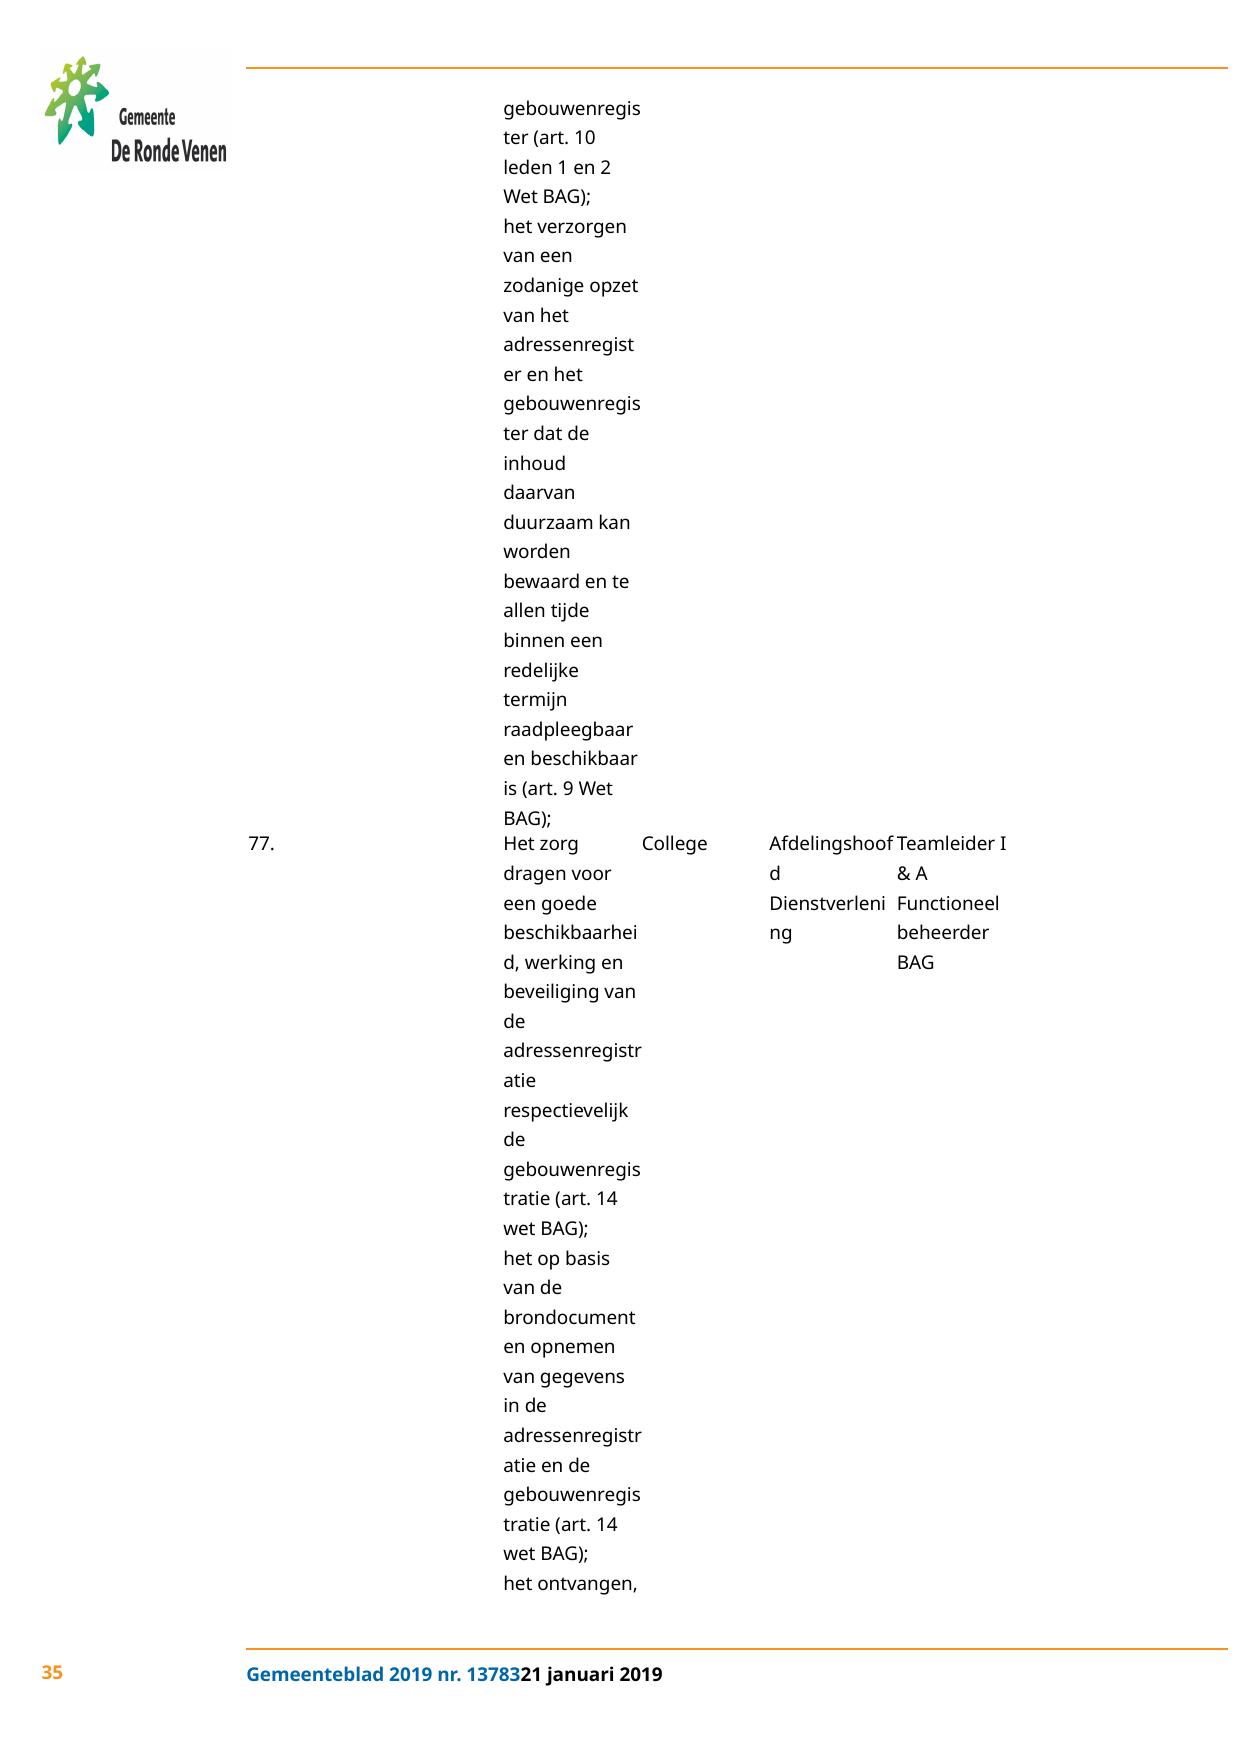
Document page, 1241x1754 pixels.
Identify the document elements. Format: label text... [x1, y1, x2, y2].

table_cell Afdelingshoofd Dienstverlening [769, 831, 897, 1596]
table_cell gebouwenregister (art. 10 leden 1 en 2 Wet BAG); het verzorgen van een zodanige opzet van het adressenregister en het gebouwenregister dat de inhoud daarvan duurzaam kan worden bewaard en te allen tijde binnen een redelijke termijn raadpleegbaar en beschikbaar is (art. 9 Wet BAG); [503, 95, 642, 831]
table_cell Teamleider I & A Functioneel beheerder BAG [897, 831, 1024, 1596]
table_cell Het zorg dragen voor een goede beschikbaarheid, werking en beveiliging van de adressenregistratie respectievelijk de gebouwenregistratie (art. 14 wet BAG); het op basis van de brondocumenten opnemen van gegevens in de adressenregistratie en de gebouwenregistratie (art. 14 wet BAG); het ontvangen, [503, 831, 642, 1596]
table_cell 77. [248, 831, 503, 1596]
table_cell [642, 95, 769, 831]
table_cell [897, 95, 1024, 831]
table_cell [1024, 95, 1152, 831]
picture [41, 47, 231, 172]
table_cell [248, 95, 503, 831]
table_cell [1024, 831, 1152, 1596]
table_cell College [642, 831, 769, 1596]
table_cell [769, 95, 897, 831]
